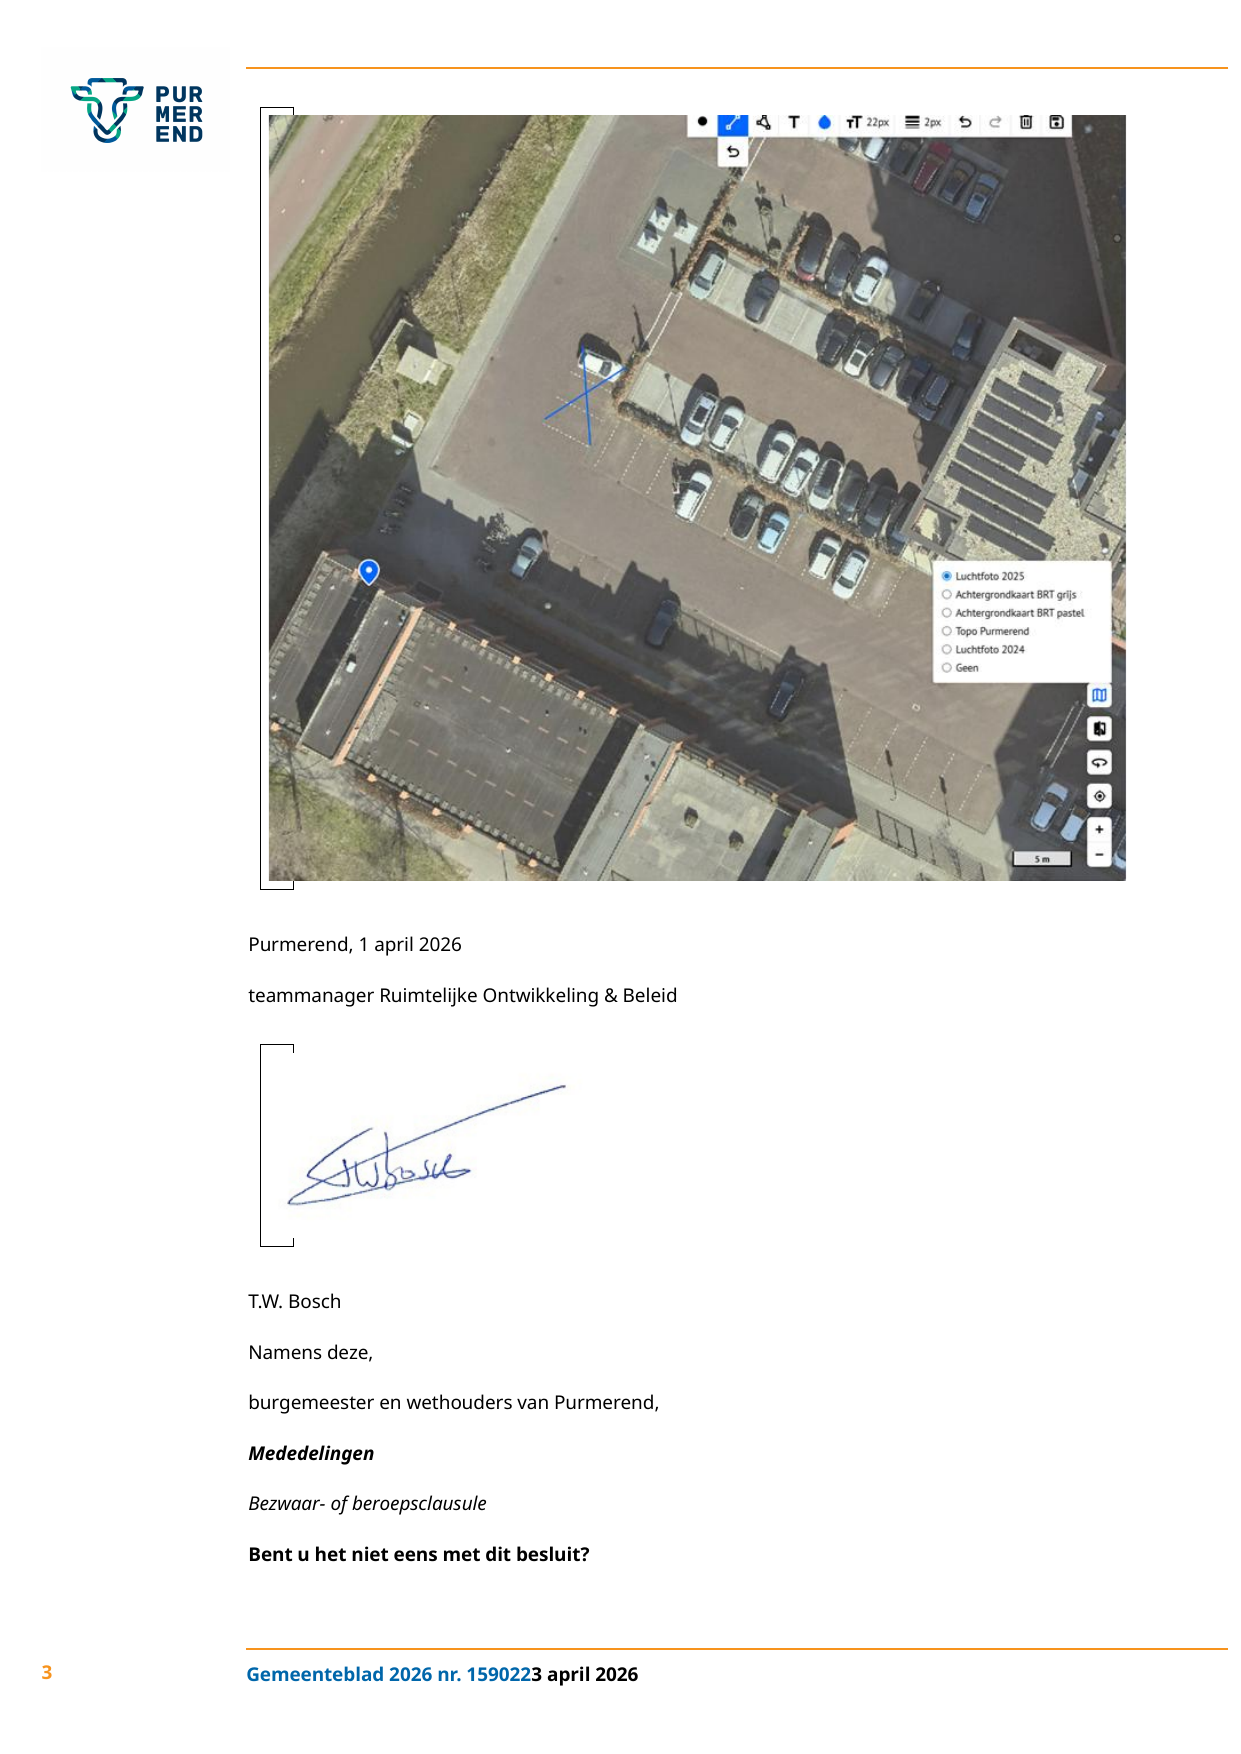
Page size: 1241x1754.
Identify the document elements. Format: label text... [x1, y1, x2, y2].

picture [268, 115, 1127, 881]
text burgemeester en wethouders van Purmerend, [248, 1389, 1152, 1415]
text Bezwaar- of beroepsclausule [248, 1490, 1152, 1516]
text Mededelingen [248, 1440, 1152, 1466]
text Bent u het niet eens met dit besluit? [248, 1541, 1152, 1566]
picture [268, 1053, 600, 1238]
text Namens deze, [248, 1339, 1152, 1365]
picture [41, 47, 231, 172]
text T.W. Bosch [248, 1289, 1152, 1314]
text teammanager Ruimtelijke Ontwikkeling & Beleid [248, 982, 1152, 1008]
text Purmerend, 1 april 2026 [248, 932, 1152, 957]
